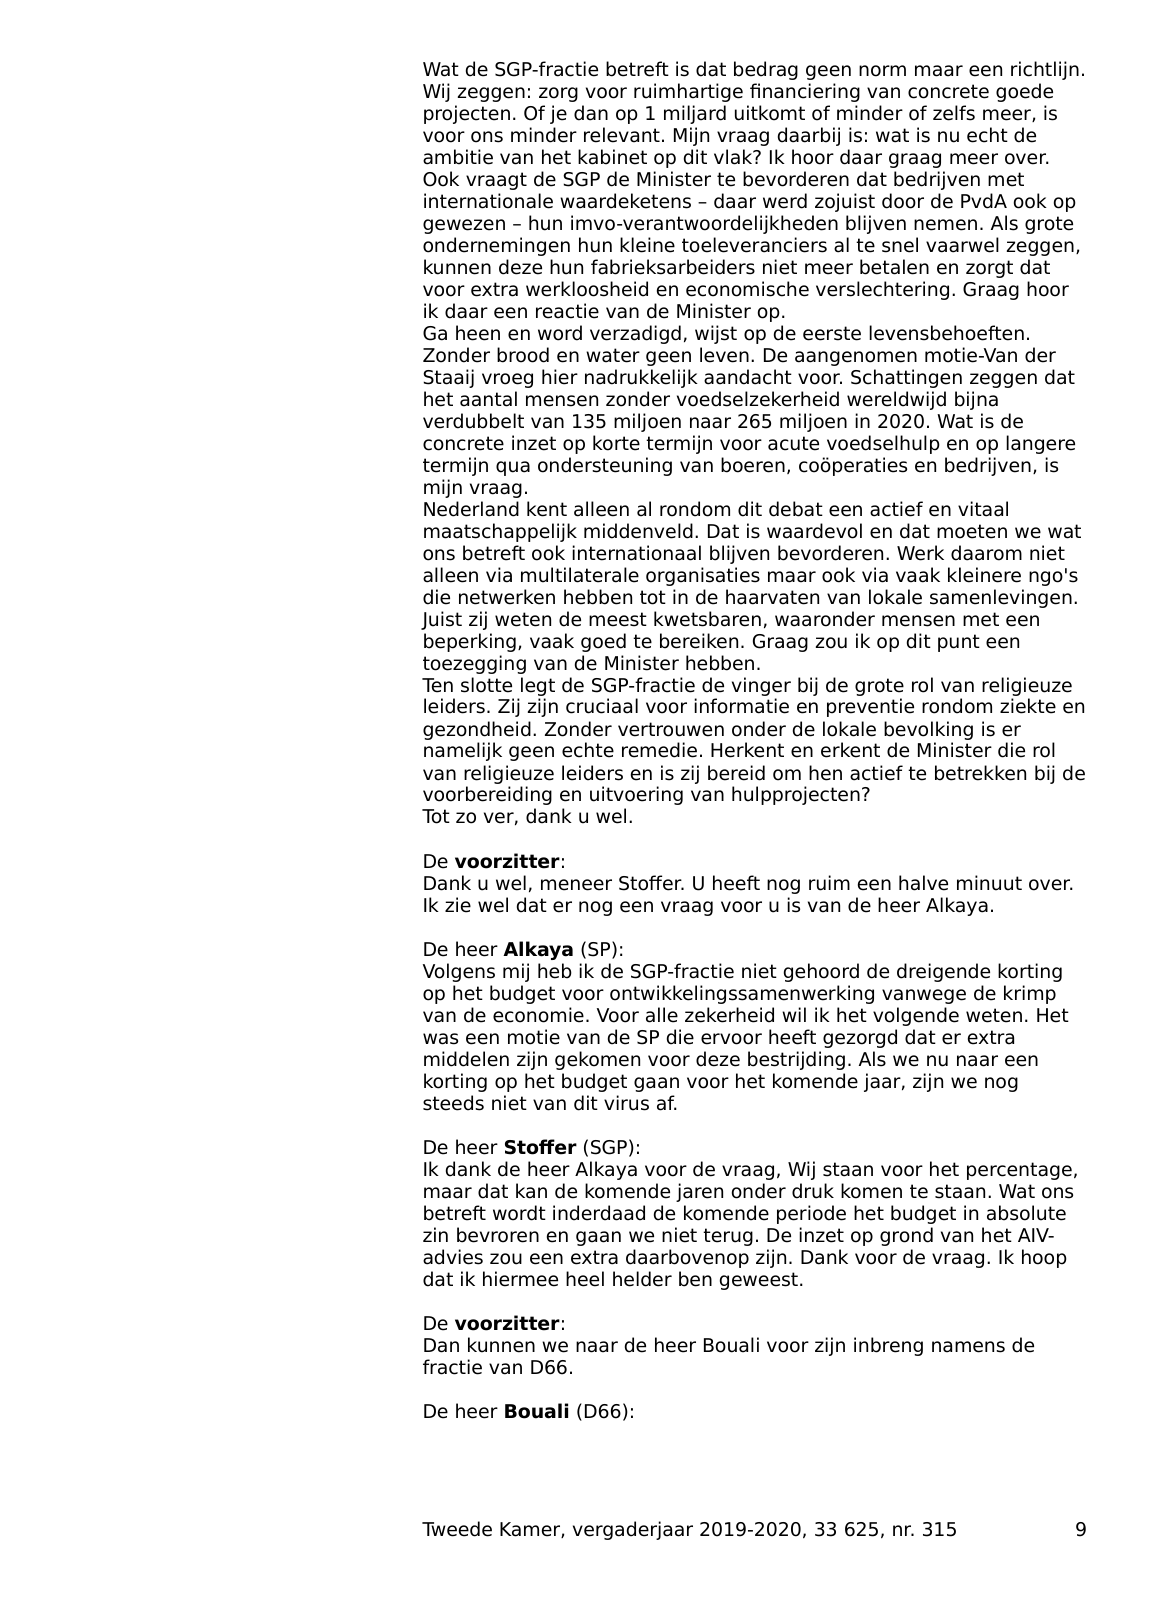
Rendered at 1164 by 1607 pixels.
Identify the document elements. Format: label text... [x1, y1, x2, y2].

text De voorzitter: [422, 851, 1087, 872]
text Ga heen en word verzadigd, wijst op de eerste levensbehoeften. Zonder brood en water geen leven. De aangenomen motie-Van der Staaij vroeg hier nadrukkelijk aandacht voor. Schattingen zeggen dat het aantal mensen zonder voedselzekerheid wereldwijd bijna verdubbelt van 135 miljoen naar 265 miljoen in 2020. Wat is de concrete inzet op korte termijn voor acute voedselhulp en op langere termijn qua ondersteuning van boeren, coöperaties en bedrijven, is mijn vraag. [422, 323, 1087, 499]
text Volgens mij heb ik de SGP-fractie niet gehoord de dreigende korting op het budget voor ontwikkelingssamenwerking vanwege de krimp van de economie. Voor alle zekerheid wil ik het volgende weten. Het was een motie van de SP die ervoor heeft gezorgd dat er extra middelen zijn gekomen voor deze bestrijding. Als we nu naar een korting op het budget gaan voor het komende jaar, zijn we nog steeds niet van dit virus af. [422, 961, 1087, 1114]
text Dank u wel, meneer Stoffer. U heeft nog ruim een halve minuut over. Ik zie wel dat er nog een vraag voor u is van de heer Alkaya. [422, 872, 1087, 916]
text Wat de SGP-fractie betreft is dat bedrag geen norm maar een richtlijn. Wij zeggen: zorg voor ruimhartige financiering van concrete goede projecten. Of je dan op 1 miljard uitkomt of minder of zelfs meer, is voor ons minder relevant. Mijn vraag daarbij is: wat is nu echt de ambitie van het kabinet op dit vlak? Ik hoor daar graag meer over. [422, 59, 1087, 169]
text Nederland kent alleen al rondom dit debat een actief en vitaal maatschappelijk middenveld. Dat is waardevol en dat moeten we wat ons betreft ook internationaal blijven bevorderen. Werk daarom niet alleen via multilaterale organisaties maar ook via vaak kleinere ngo's die netwerken hebben tot in de haarvaten van lokale samenlevingen. Juist zij weten de meest kwetsbaren, waaronder mensen met een beperking, vaak goed te bereiken. Graag zou ik op dit punt een toezegging van de Minister hebben. [422, 499, 1087, 674]
text Dan kunnen we naar de heer Bouali voor zijn inbreng namens de fractie van D66. [422, 1335, 1087, 1379]
text De heer Alkaya (SP): [422, 939, 1087, 961]
text Ik dank de heer Alkaya voor de vraag, Wij staan voor het percentage, maar dat kan de komende jaren onder druk komen te staan. Wat ons betreft wordt inderdaad de komende periode het budget in absolute zin bevroren en gaan we niet terug. De inzet op grond van het AIV-advies zou een extra daarbovenop zijn. Dank voor de vraag. Ik hoop dat ik hiermee heel helder ben geweest. [422, 1159, 1087, 1291]
text De voorzitter: [422, 1313, 1087, 1335]
text De heer Bouali (D66): [422, 1401, 1087, 1423]
text Ook vraagt de SGP de Minister te bevorderen dat bedrijven met internationale waardeketens – daar werd zojuist door de PvdA ook op gewezen – hun imvo-verantwoordelijkheden blijven nemen. Als grote ondernemingen hun kleine toeleveranciers al te snel vaarwel zeggen, kunnen deze hun fabrieksarbeiders niet meer betalen en zorgt dat voor extra werkloosheid en economische verslechtering. Graag hoor ik daar een reactie van de Minister op. [422, 169, 1087, 323]
text De heer Stoffer (SGP): [422, 1137, 1087, 1159]
text Tot zo ver, dank u wel. [422, 806, 1087, 828]
text Ten slotte legt de SGP-fractie de vinger bij de grote rol van religieuze leiders. Zij zijn cruciaal voor informatie en preventie rondom ziekte en gezondheid. Zonder vertrouwen onder de lokale bevolking is er namelijk geen echte remedie. Herkent en erkent de Minister die rol van religieuze leiders en is zij bereid om hen actief te betrekken bij de voorbereiding en uitvoering van hulpprojecten? [422, 674, 1087, 806]
